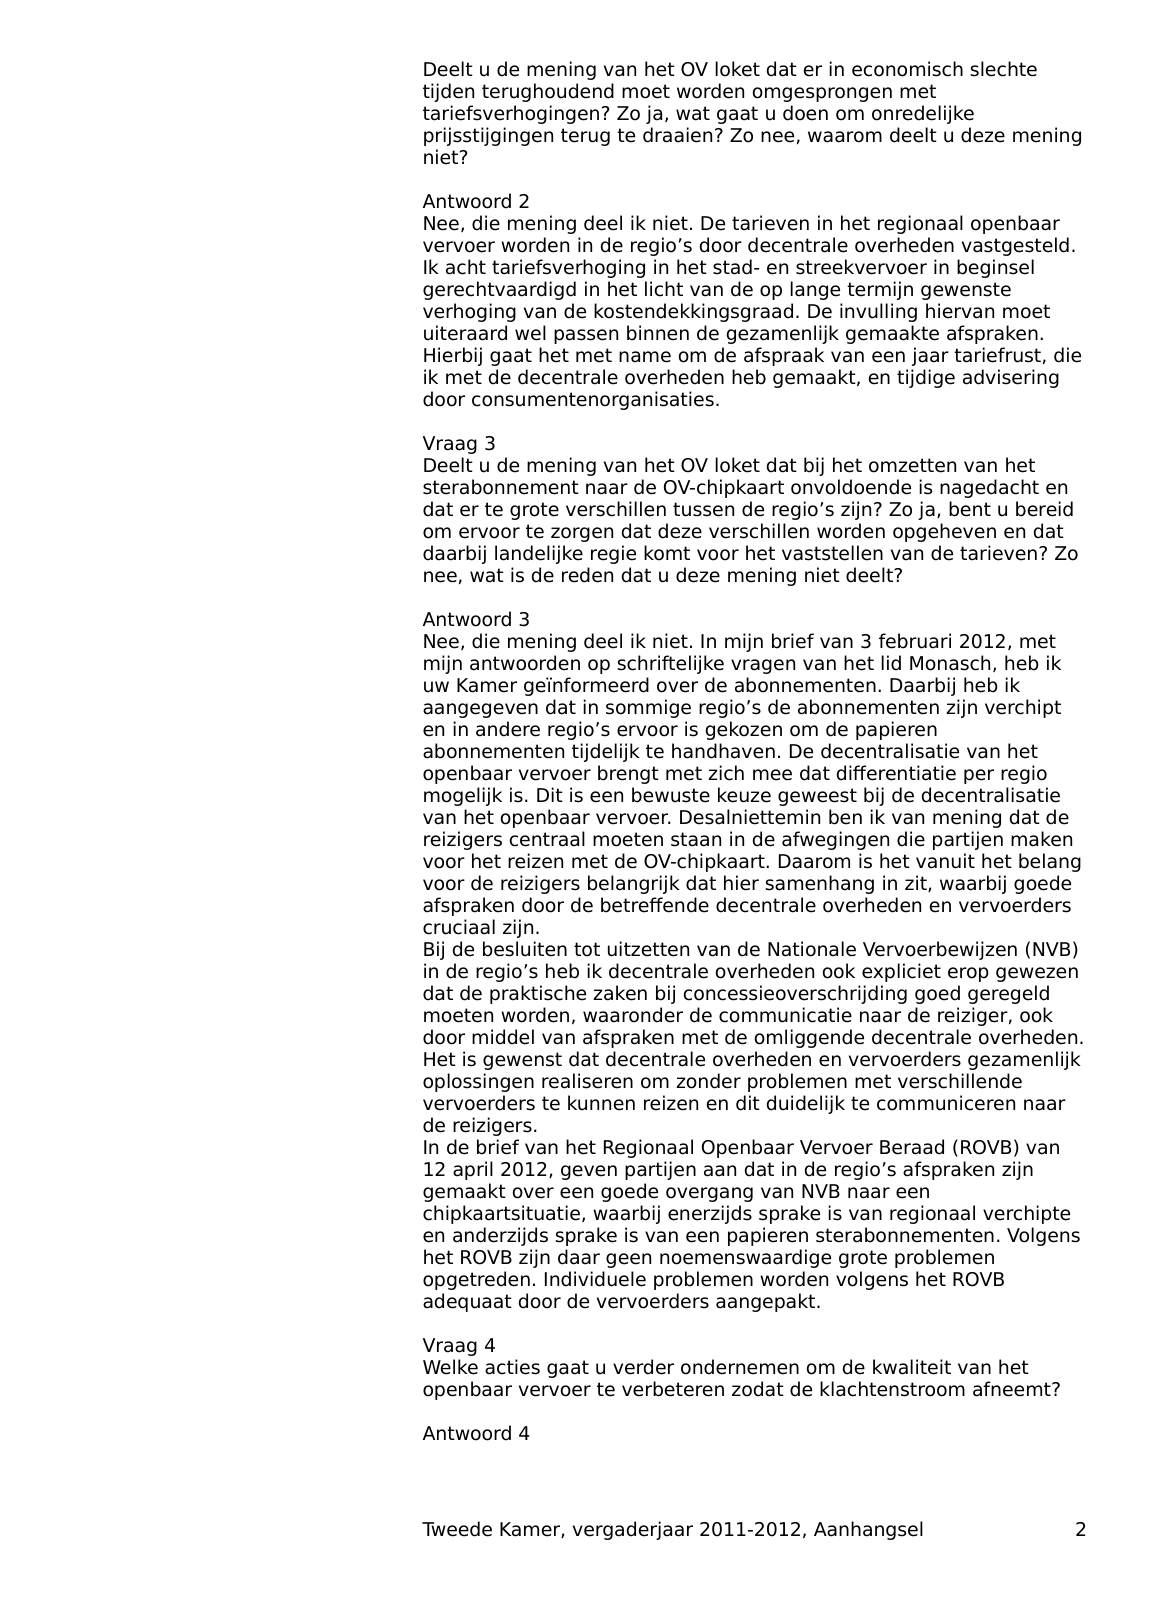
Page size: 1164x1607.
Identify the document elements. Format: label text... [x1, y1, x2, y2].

text Antwoord 4 [422, 1423, 1087, 1445]
text Nee, die mening deel ik niet. De tarieven in het regionaal openbaar vervoer worden in de regio’s door decentrale overheden vastgesteld. Ik acht tariefsverhoging in het stad- en streekvervoer in beginsel gerechtvaardigd in het licht van de op lange termijn gewenste verhoging van de kostendekkingsgraad. De invulling hiervan moet uiteraard wel passen binnen de gezamenlijk gemaakte afspraken. Hierbij gaat het met name om de afspraak van een jaar tariefrust, die ik met de decentrale overheden heb gemaakt, en tijdige advisering door consumentenorganisaties. [422, 213, 1087, 411]
text Deelt u de mening van het OV loket dat er in economisch slechte tijden terughoudend moet worden omgesprongen met tariefsverhogingen? Zo ja, wat gaat u doen om onredelijke prijsstijgingen terug te draaien? Zo nee, waarom deelt u deze mening niet? [422, 59, 1087, 169]
text Antwoord 3 [422, 609, 1087, 631]
text Vraag 4 [422, 1335, 1087, 1357]
text Welke acties gaat u verder ondernemen om de kwaliteit van het openbaar vervoer te verbeteren zodat de klachtenstroom afneemt? [422, 1357, 1087, 1401]
text In de brief van het Regionaal Openbaar Vervoer Beraad (ROVB) van 12 april 2012, geven partijen aan dat in de regio’s afspraken zijn gemaakt over een goede overgang van NVB naar een chipkaartsituatie, waarbij enerzijds sprake is van regionaal verchipte en anderzijds sprake is van een papieren sterabonnementen. Volgens het ROVB zijn daar geen noemenswaardige grote problemen opgetreden. Individuele problemen worden volgens het ROVB adequaat door de vervoerders aangepakt. [422, 1137, 1087, 1312]
text Antwoord 2 [422, 191, 1087, 213]
text Deelt u de mening van het OV loket dat bij het omzetten van het sterabonnement naar de OV-chipkaart onvoldoende is nagedacht en dat er te grote verschillen tussen de regio’s zijn? Zo ja, bent u bereid om ervoor te zorgen dat deze verschillen worden opgeheven en dat daarbij landelijke regie komt voor het vaststellen van de tarieven? Zo nee, wat is de reden dat u deze mening niet deelt? [422, 455, 1087, 587]
text Nee, die mening deel ik niet. In mijn brief van 3 februari 2012, met mijn antwoorden op schriftelijke vragen van het lid Monasch, heb ik uw Kamer geïnformeerd over de abonnementen. Daarbij heb ik aangegeven dat in sommige regio’s de abonnementen zijn verchipt en in andere regio’s ervoor is gekozen om de papieren abonnementen tijdelijk te handhaven. De decentralisatie van het openbaar vervoer brengt met zich mee dat differentiatie per regio mogelijk is. Dit is een bewuste keuze geweest bij de decentralisatie van het openbaar vervoer. Desalniettemin ben ik van mening dat de reizigers centraal moeten staan in de afwegingen die partijen maken voor het reizen met de OV-chipkaart. Daarom is het vanuit het belang voor de reizigers belangrijk dat hier samenhang in zit, waarbij goede afspraken door de betreffende decentrale overheden en vervoerders cruciaal zijn. [422, 631, 1087, 939]
text Vraag 3 [422, 433, 1087, 455]
text Bij de besluiten tot uitzetten van de Nationale Vervoerbewijzen (NVB) in de regio’s heb ik decentrale overheden ook expliciet erop gewezen dat de praktische zaken bij concessieoverschrijding goed geregeld moeten worden, waaronder de communicatie naar de reiziger, ook door middel van afspraken met de omliggende decentrale overheden. Het is gewenst dat decentrale overheden en vervoerders gezamenlijk oplossingen realiseren om zonder problemen met verschillende vervoerders te kunnen reizen en dit duidelijk te communiceren naar de reizigers. [422, 939, 1087, 1137]
